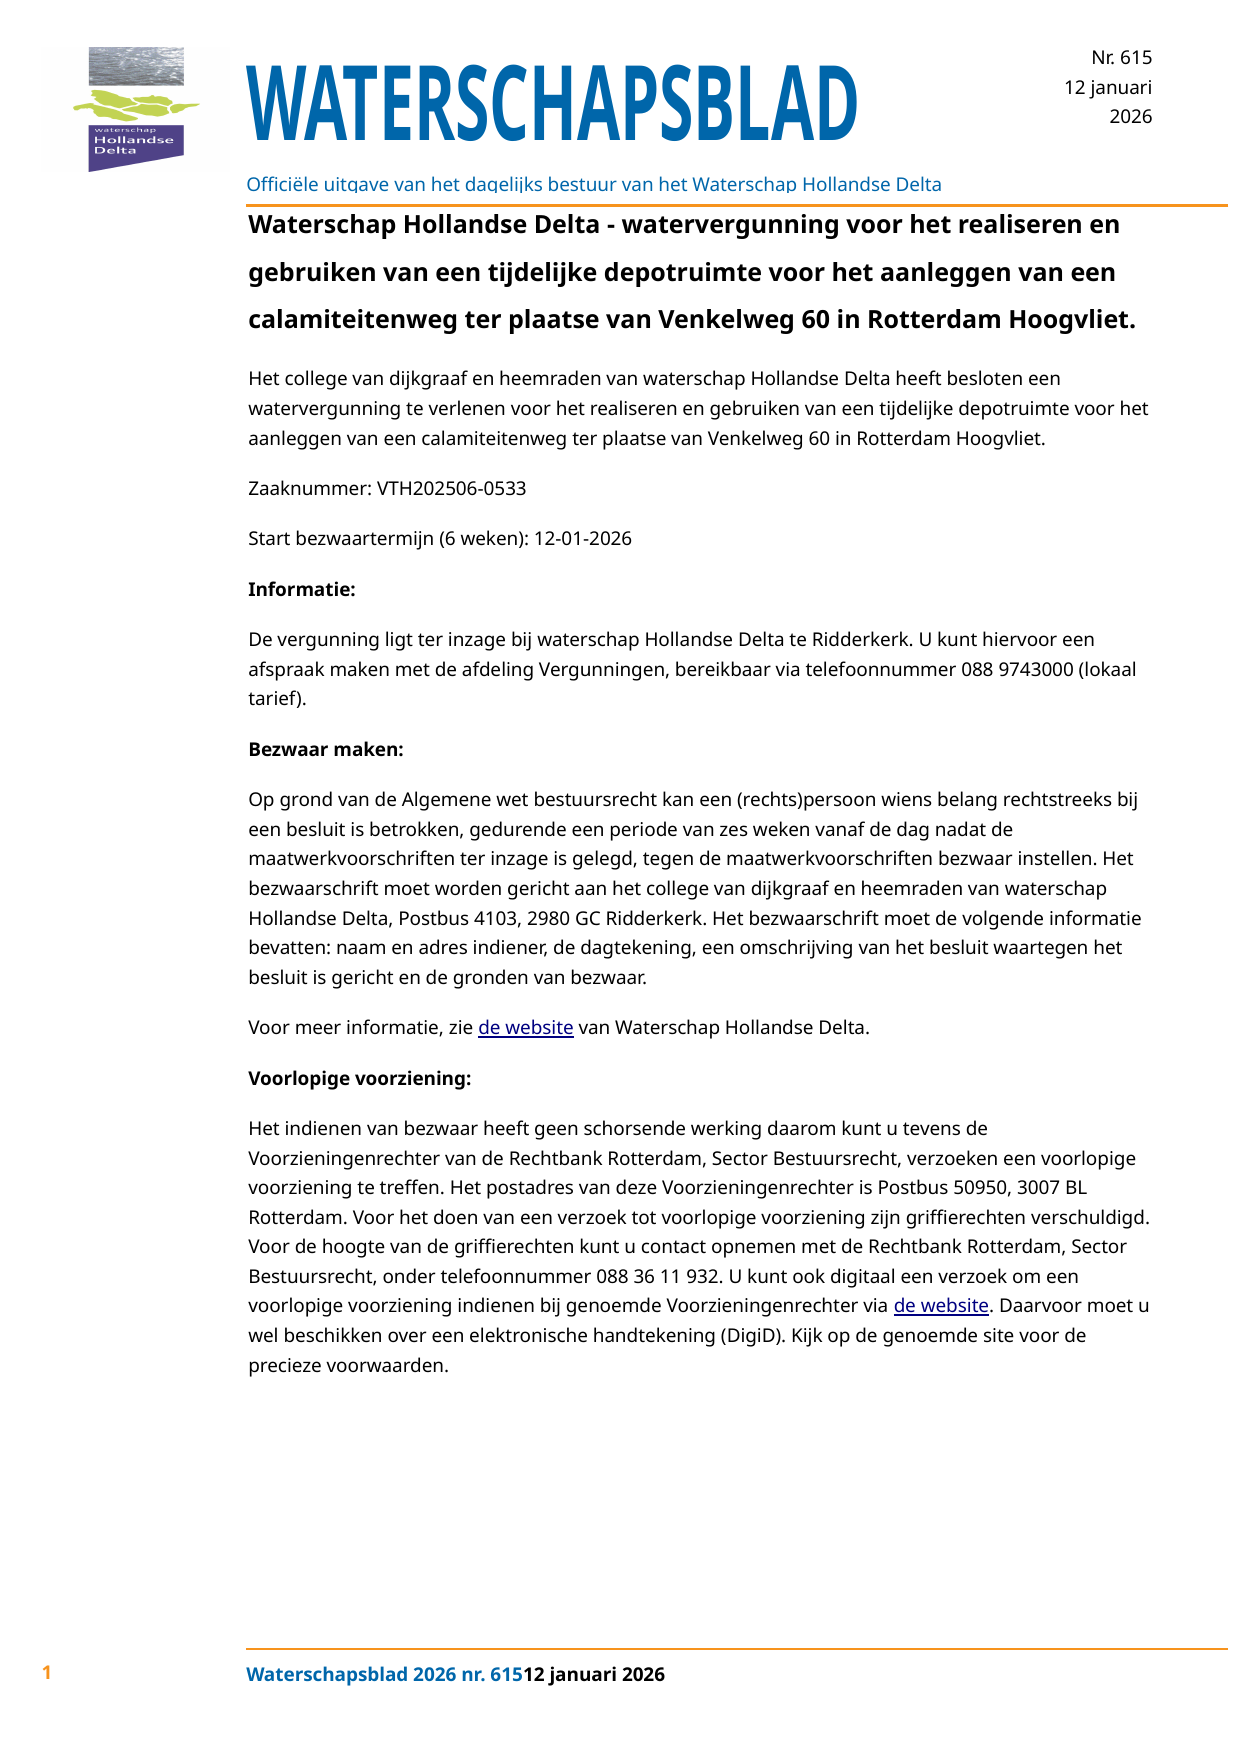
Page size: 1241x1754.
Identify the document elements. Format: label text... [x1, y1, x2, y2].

text Zaaknummer: VTH202506-0533 [248, 475, 1152, 501]
text De vergunning ligt ter inzage bij waterschap Hollandse Delta te Ridderkerk. U kunt hiervoor een afspraak maken met de afdeling Vergunningen, bereikbaar via telefoonnummer 088 9743000 (lokaal tarief). [248, 626, 1152, 711]
text Voorlopige voorziening: [248, 1065, 1152, 1090]
text Waterschap Hollandse Delta - watervergunning voor het realiseren en gebruiken van een tijdelijke depotruimte voor het aanleggen van een calamiteitenweg ter plaatse van Venkelweg 60 in Rotterdam Hoogvliet. [248, 207, 1152, 336]
picture [41, 47, 231, 172]
text Voor meer informatie, zie de website van Waterschap Hollandse Delta. [248, 1014, 1152, 1040]
text Op grond van de Algemene wet bestuursrecht kan een (rechts)persoon wiens belang rechtstreeks bij een besluit is betrokken, gedurende een periode van zes weken vanaf de dag nadat de maatwerkvoorschriften ter inzage is gelegd, tegen de maatwerkvoorschriften bezwaar instellen. Het bezwaarschrift moet worden gericht aan het college van dijkgraaf en heemraden van waterschap Hollandse Delta, Postbus 4103, 2980 GC Ridderkerk. Het bezwaarschrift moet de volgende informatie bevatten: naam en adres indiener, de dagtekening, een omschrijving van het besluit waartegen het besluit is gericht en de gronden van bezwaar. [248, 786, 1152, 989]
text Informatie: [248, 576, 1152, 602]
text Start bezwaartermijn (6 weken): 12-01-2026 [248, 526, 1152, 551]
text Bezwaar maken: [248, 736, 1152, 762]
text Het college van dijkgraaf en heemraden van waterschap Hollandse Delta heeft besloten een watervergunning te verlenen voor het realiseren en gebruiken van een tijdelijke depotruimte voor het aanleggen van een calamiteitenweg ter plaatse van Venkelweg 60 in Rotterdam Hoogvliet. [248, 366, 1152, 450]
text Het indienen van bezwaar heeft geen schorsende werking daarom kunt u tevens de Voorzieningenrechter van de Rechtbank Rotterdam, Sector Bestuursrecht, verzoeken een voorlopige voorziening te treffen. Het postadres van deze Voorzieningenrechter is Postbus 50950, 3007 BL Rotterdam. Voor het doen van een verzoek tot voorlopige voorziening zijn griffierechten verschuldigd. Voor de hoogte van de griffierechten kunt u contact opnemen met de Rechtbank Rotterdam, Sector Bestuursrecht, onder telefoonnummer 088 36 11 932. U kunt ook digitaal een verzoek om een voorlopige voorziening indienen bij genoemde Voorzieningenrechter via de website. Daarvoor moet u wel beschikken over een elektronische handtekening (DigiD). Kijk op de genoemde site voor de precieze voorwaarden. [248, 1115, 1152, 1377]
